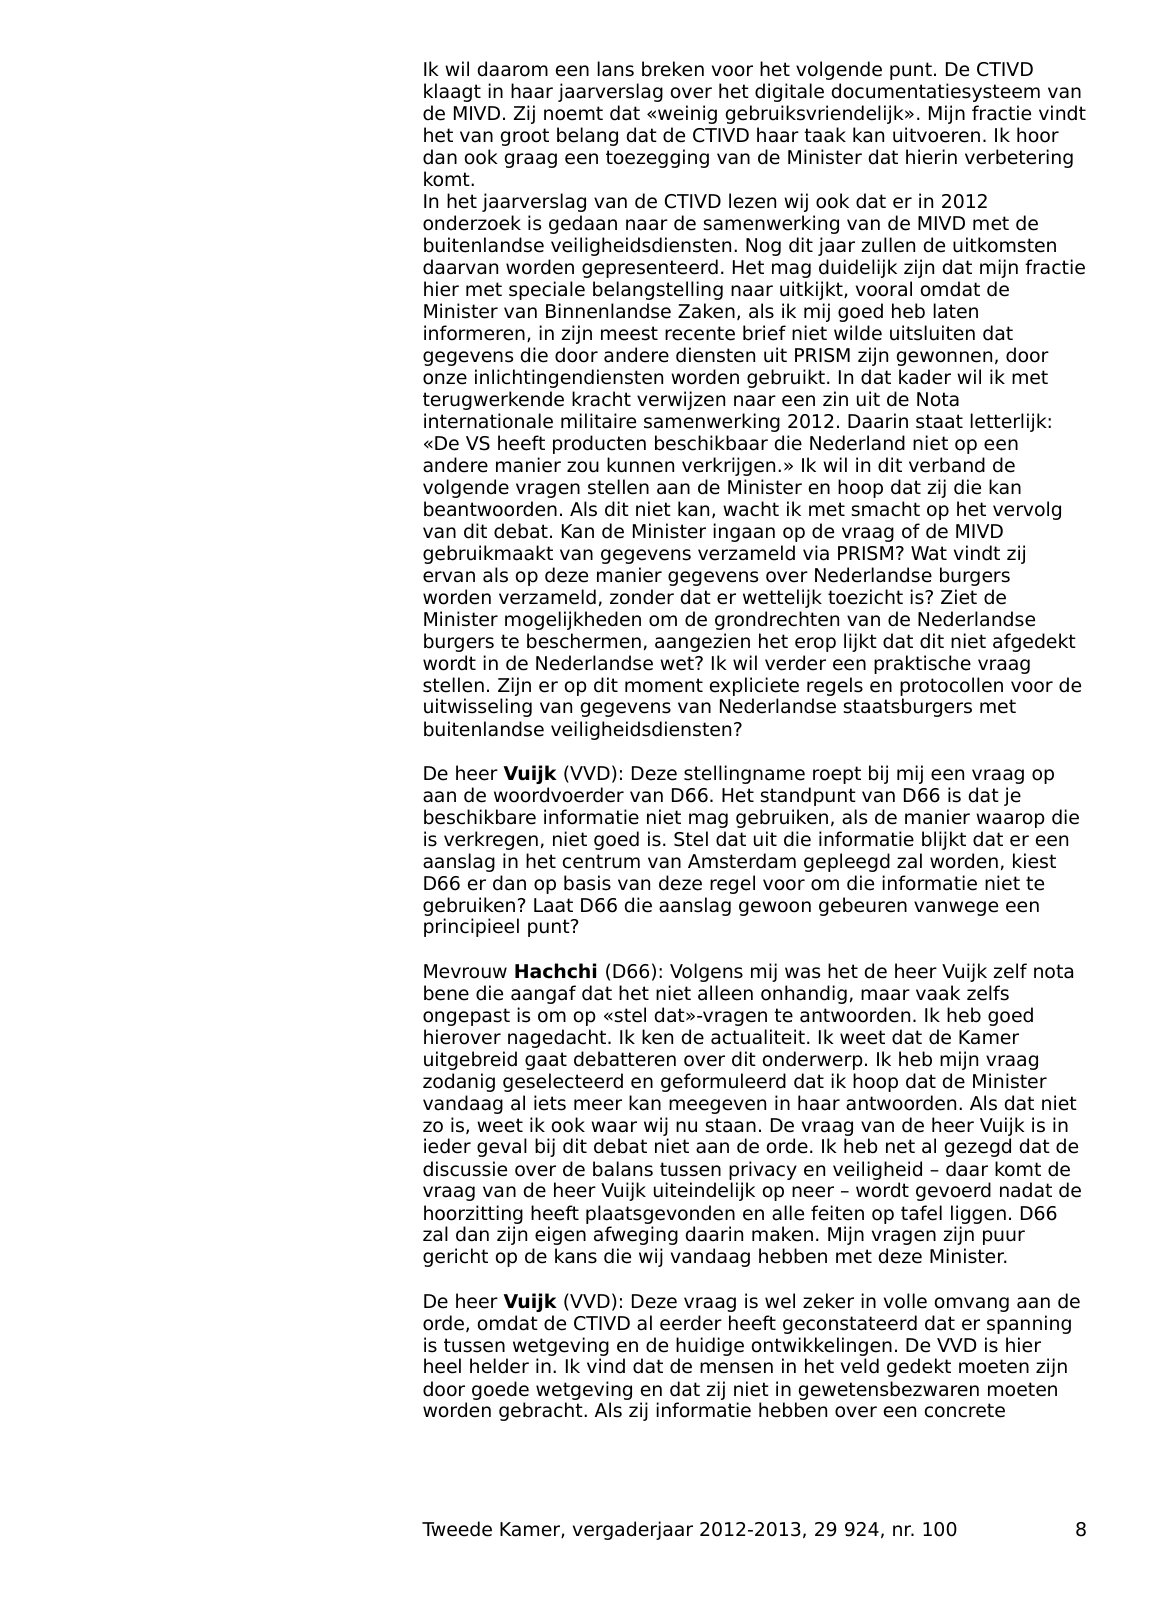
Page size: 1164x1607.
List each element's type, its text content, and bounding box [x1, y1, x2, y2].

text De heer Vuijk (VVD): Deze vraag is wel zeker in volle omvang aan de orde, omdat de CTIVD al eerder heeft geconstateerd dat er spanning is tussen wetgeving en de huidige ontwikkelingen. De VVD is hier heel helder in. Ik vind dat de mensen in het veld gedekt moeten zijn door goede wetgeving en dat zij niet in gewetensbezwaren moeten worden gebracht. Als zij informatie hebben over een concrete [422, 1291, 1087, 1422]
text In het jaarverslag van de CTIVD lezen wij ook dat er in 2012 onderzoek is gedaan naar de samenwerking van de MIVD met de buitenlandse veiligheidsdiensten. Nog dit jaar zullen de uitkomsten daarvan worden gepresenteerd. Het mag duidelijk zijn dat mijn fractie hier met speciale belangstelling naar uitkijkt, vooral omdat de Minister van Binnenlandse Zaken, als ik mij goed heb laten informeren, in zijn meest recente brief niet wilde uitsluiten dat gegevens die door andere diensten uit PRISM zijn gewonnen, door onze inlichtingendiensten worden gebruikt. In dat kader wil ik met terugwerkende kracht verwijzen naar een zin uit de Nota internationale militaire samenwerking 2012. Daarin staat letterlijk: «De VS heeft producten beschikbaar die Nederland niet op een andere manier zou kunnen verkrijgen.» Ik wil in dit verband de volgende vragen stellen aan de Minister en hoop dat zij die kan beantwoorden. Als dit niet kan, wacht ik met smacht op het vervolg van dit debat. Kan de Minister ingaan op de vraag of de MIVD gebruikmaakt van gegevens verzameld via PRISM? Wat vindt zij ervan als op deze manier gegevens over Nederlandse burgers worden verzameld, zonder dat er wettelijk toezicht is? Ziet de Minister mogelijkheden om de grondrechten van de Nederlandse burgers te beschermen, aangezien het erop lijkt dat dit niet afgedekt wordt in de Nederlandse wet? Ik wil verder een praktische vraag stellen. Zijn er op dit moment expliciete regels en protocollen voor de uitwisseling van gegevens van Nederlandse staatsburgers met buitenlandse veiligheidsdiensten? [422, 191, 1087, 740]
text Mevrouw Hachchi (D66): Volgens mij was het de heer Vuijk zelf nota bene die aangaf dat het niet alleen onhandig, maar vaak zelfs ongepast is om op «stel dat»-vragen te antwoorden. Ik heb goed hierover nagedacht. Ik ken de actualiteit. Ik weet dat de Kamer uitgebreid gaat debatteren over dit onderwerp. Ik heb mijn vraag zodanig geselecteerd en geformuleerd dat ik hoop dat de Minister vandaag al iets meer kan meegeven in haar antwoorden. Als dat niet zo is, weet ik ook waar wij nu staan. De vraag van de heer Vuijk is in ieder geval bij dit debat niet aan de orde. Ik heb net al gezegd dat de discussie over de balans tussen privacy en veiligheid – daar komt de vraag van de heer Vuijk uiteindelijk op neer – wordt gevoerd nadat de hoorzitting heeft plaatsgevonden en alle feiten op tafel liggen. D66 zal dan zijn eigen afweging daarin maken. Mijn vragen zijn puur gericht op de kans die wij vandaag hebben met deze Minister. [422, 961, 1087, 1268]
text De heer Vuijk (VVD): Deze stellingname roept bij mij een vraag op aan de woordvoerder van D66. Het standpunt van D66 is dat je beschikbare informatie niet mag gebruiken, als de manier waarop die is verkregen, niet goed is. Stel dat uit die informatie blijkt dat er een aanslag in het centrum van Amsterdam gepleegd zal worden, kiest D66 er dan op basis van deze regel voor om die informatie niet te gebruiken? Laat D66 die aanslag gewoon gebeuren vanwege een principieel punt? [422, 763, 1087, 938]
text Ik wil daarom een lans breken voor het volgende punt. De CTIVD klaagt in haar jaarverslag over het digitale documentatiesysteem van de MIVD. Zij noemt dat «weinig gebruiksvriendelijk». Mijn fractie vindt het van groot belang dat de CTIVD haar taak kan uitvoeren. Ik hoor dan ook graag een toezegging van de Minister dat hierin verbetering komt. [422, 59, 1087, 191]
